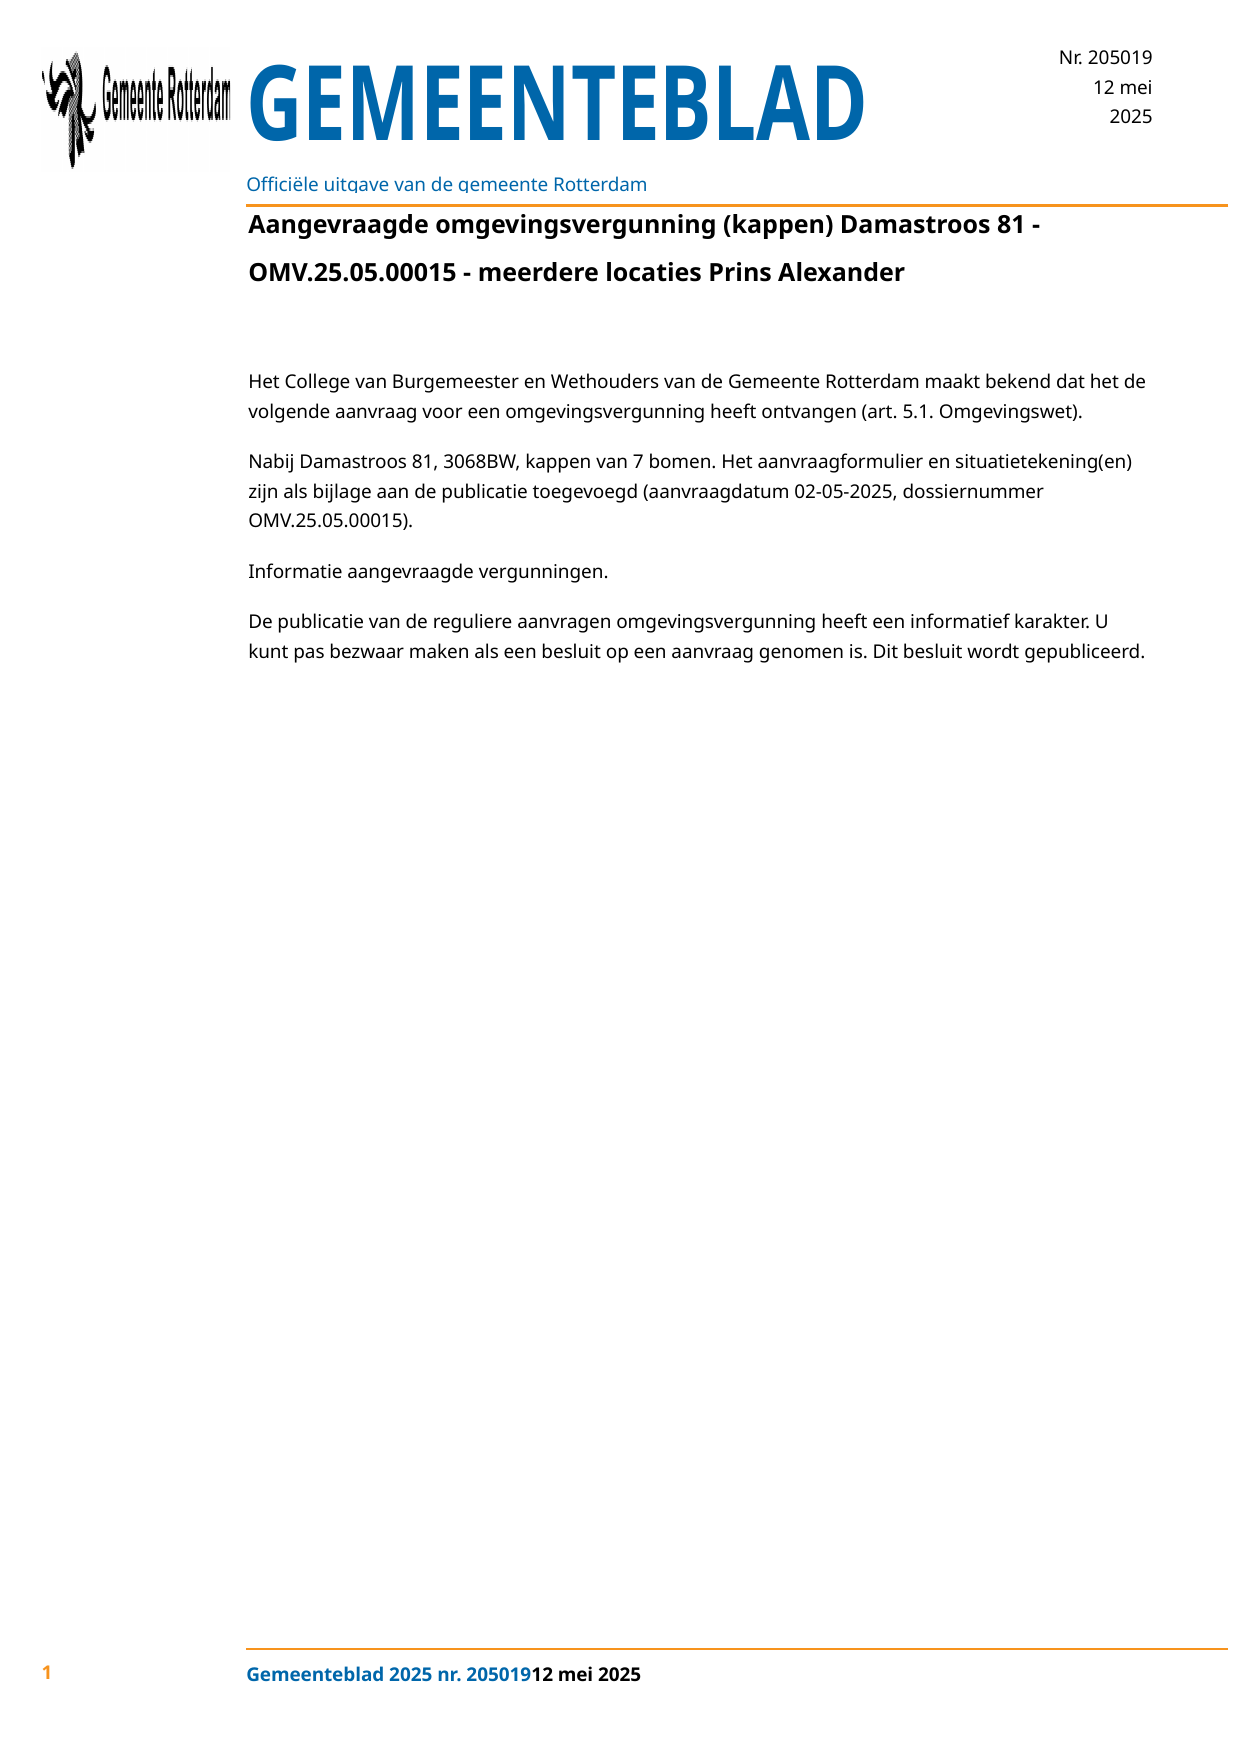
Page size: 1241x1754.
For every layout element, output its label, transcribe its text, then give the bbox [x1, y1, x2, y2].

text Nabij Damastroos 81, 3068BW, kappen van 7 bomen. Het aanvraagformulier en situatietekening(en) zijn als bijlage aan de publicatie toegevoegd (aanvraagdatum 02-05-2025, dossiernummer OMV.25.05.00015). [248, 448, 1152, 533]
text Aangevraagde omgevingsvergunning (kappen) Damastroos 81 - OMV.25.05.00015 - meerdere locaties Prins Alexander [248, 207, 1152, 288]
picture [41, 47, 231, 172]
text De publicatie van de reguliere aanvragen omgevingsvergunning heeft een informatief karakter. U kunt pas bezwaar maken als een besluit op een aanvraag genomen is. Dit besluit wordt gepubliceerd. [248, 608, 1152, 664]
text Informatie aangevraagde vergunningen. [248, 558, 1152, 584]
text Het College van Burgemeester en Wethouders van de Gemeente Rotterdam maakt bekend dat het de volgende aanvraag voor een omgevingsvergunning heeft ontvangen (art. 5.1. Omgevingswet). [248, 368, 1152, 424]
